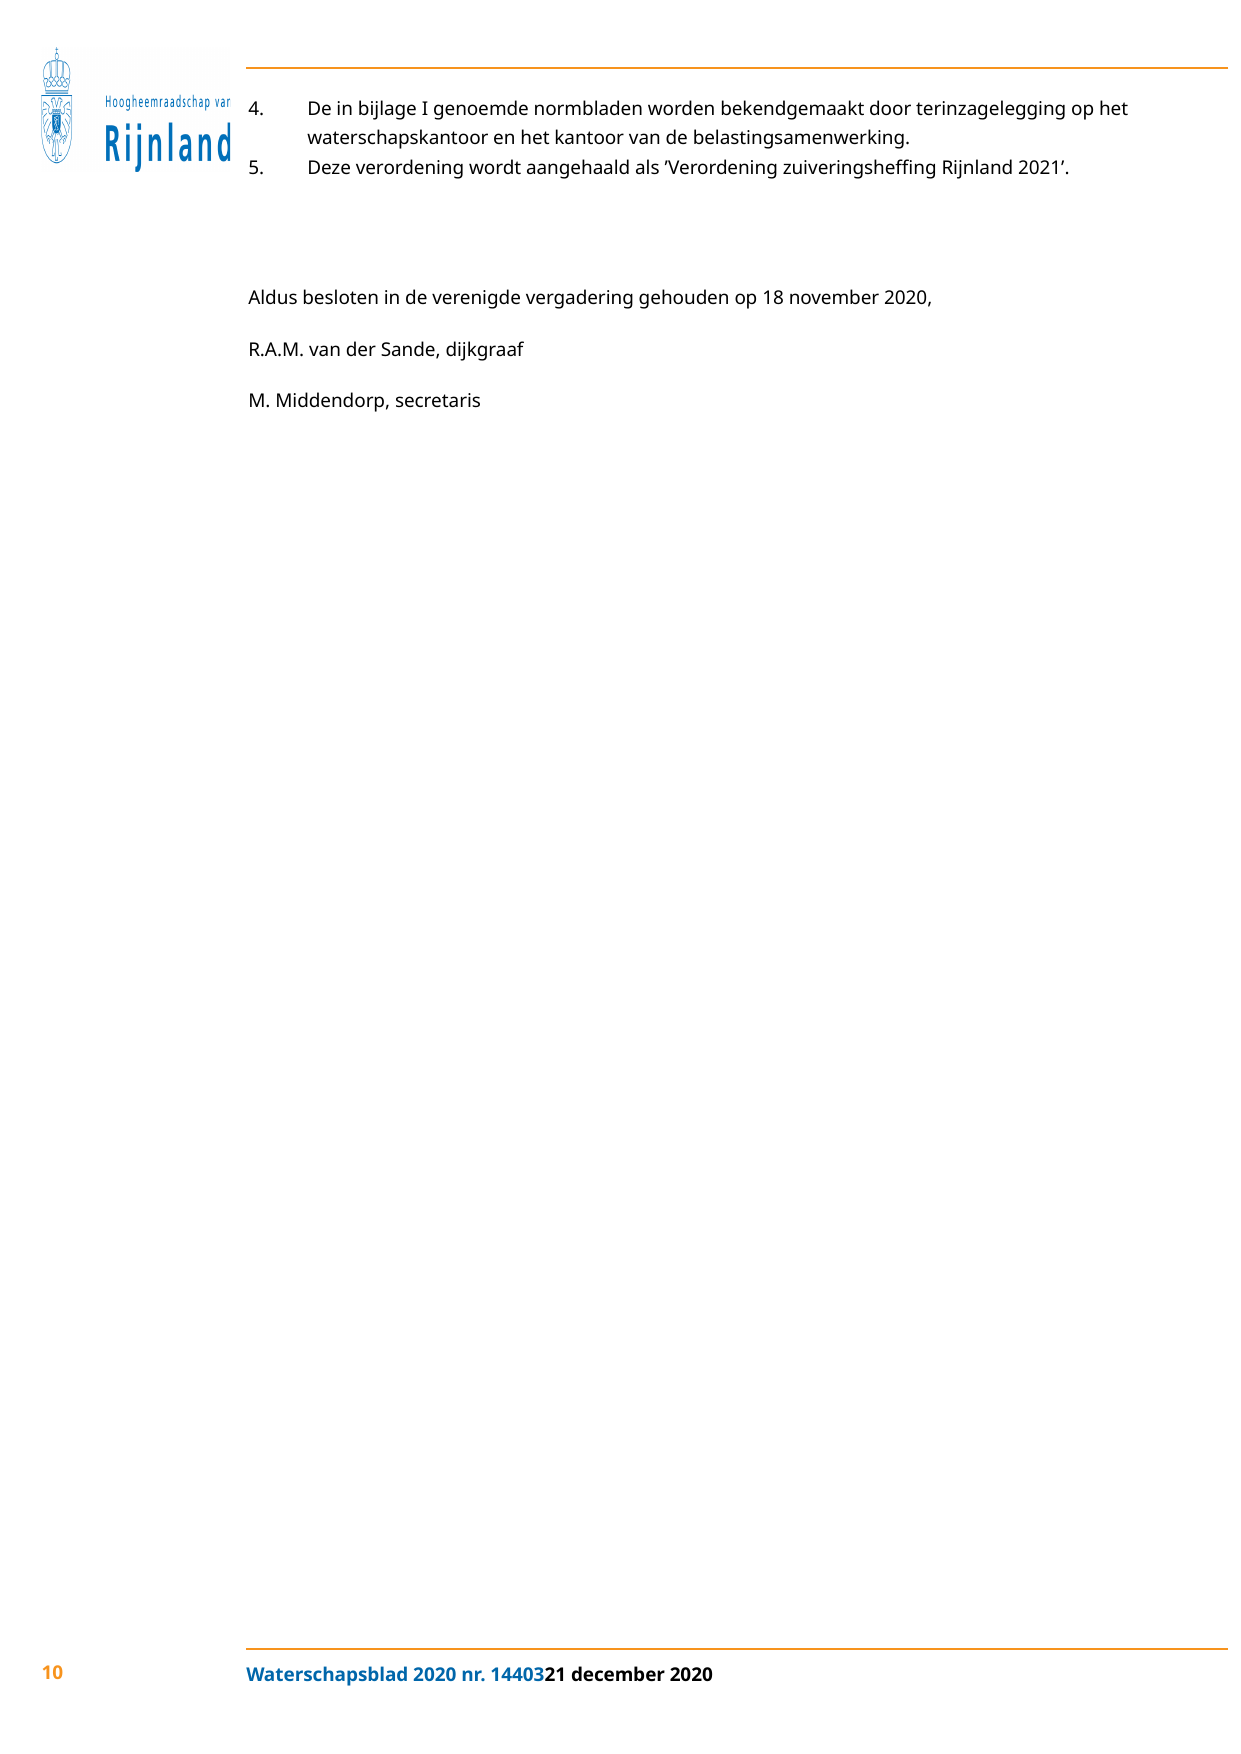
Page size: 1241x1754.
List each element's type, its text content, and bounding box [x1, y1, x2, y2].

text M. Middendorp, secretaris [248, 387, 1152, 413]
picture [41, 47, 231, 172]
text R.A.M. van der Sande, dijkgraaf [248, 336, 1152, 362]
list De in bijlage I genoemde normbladen worden bekendgemaakt door terinzagelegging op het waterschapskantoor en het kantoor van de belastingsamenwerking. [248, 95, 1152, 150]
text Aldus besloten in de verenigde vergadering gehouden op 18 november 2020, [248, 284, 1152, 310]
list Deze verordening wordt aangehaald als ’Verordening zuiveringsheffing Rijnland 2021’. [248, 154, 1152, 180]
